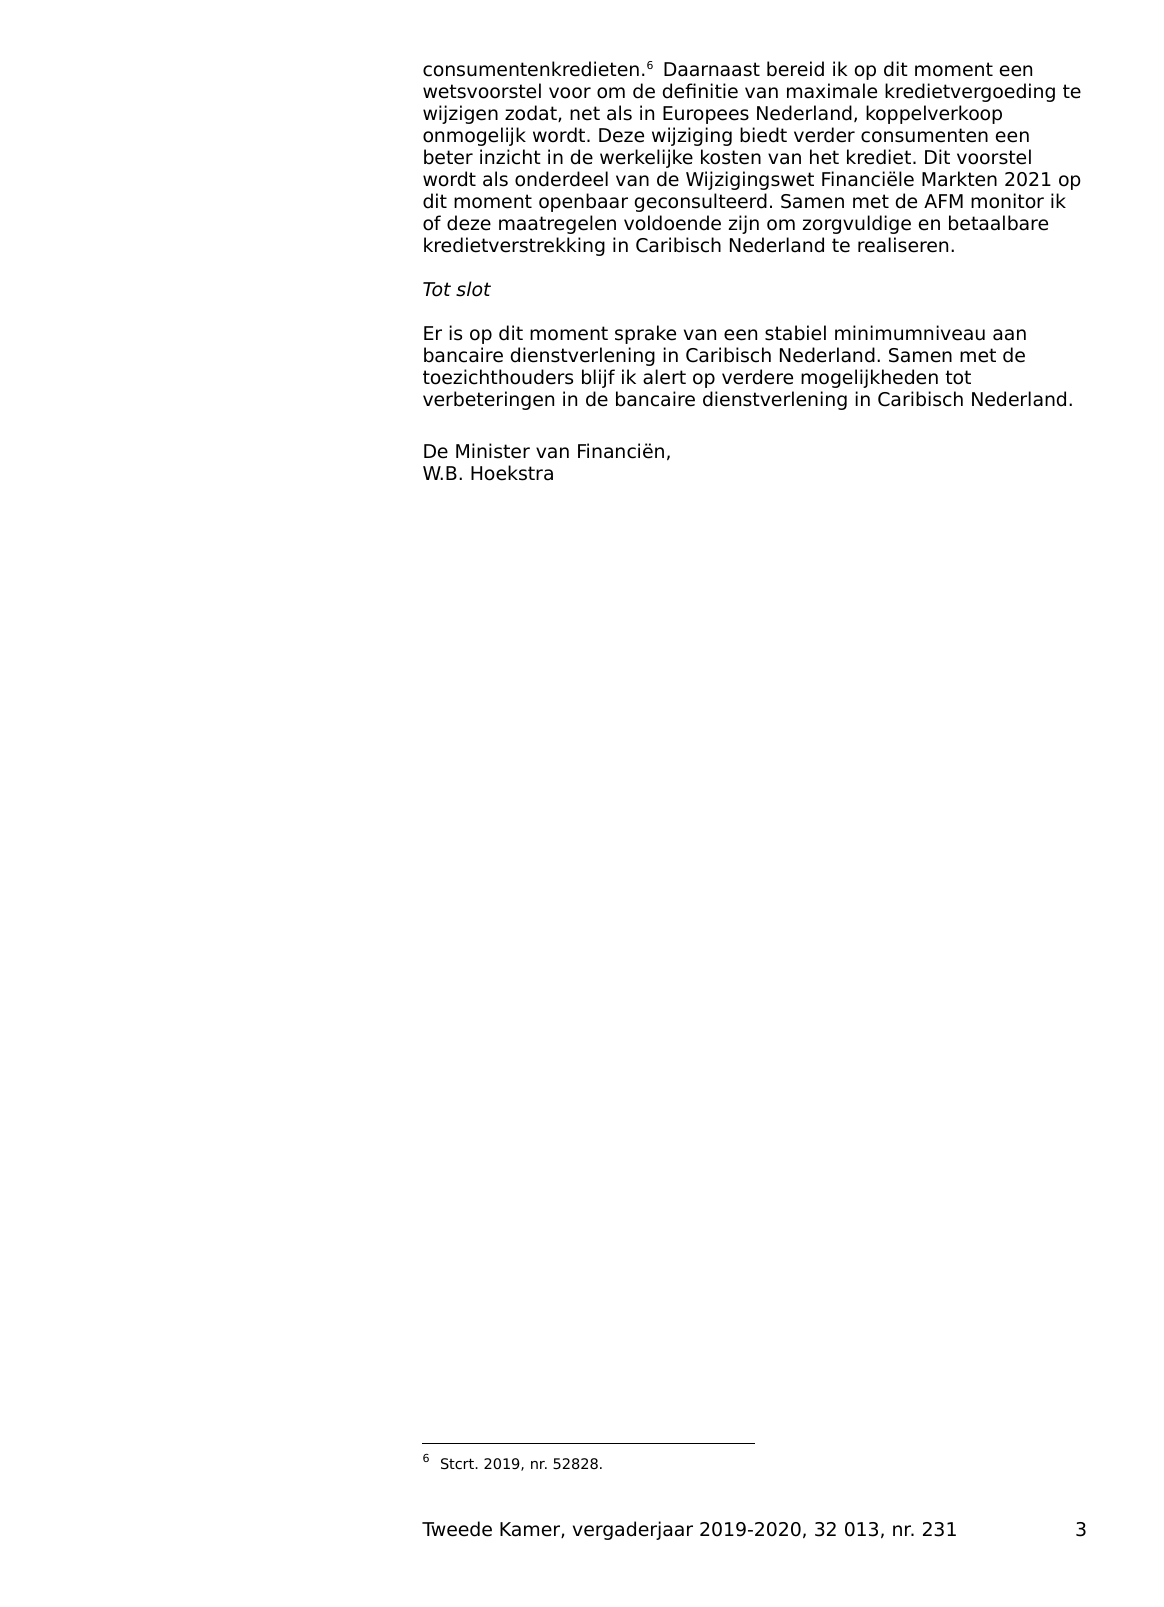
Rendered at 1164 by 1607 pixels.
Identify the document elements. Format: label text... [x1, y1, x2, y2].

text Er is op dit moment sprake van een stabiel minimumniveau aan bancaire dienstverlening in Caribisch Nederland. Samen met de toezichthouders blijf ik alert op verdere mogelijkheden tot verbeteringen in de bancaire dienstverlening in Caribisch Nederland. [422, 323, 1087, 411]
subtitle Tot slot [422, 279, 1087, 301]
text consumentenkredieten. Daarnaast bereid ik op dit moment een wetsvoorstel voor om de definitie van maximale kredietvergoeding te wijzigen zodat, net als in Europees Nederland, koppelverkoop onmogelijk wordt. Deze wijziging biedt verder consumenten een beter inzicht in de werkelijke kosten van het krediet. Dit voorstel wordt als onderdeel van de Wijzigingswet Financiële Markten 2021 op dit moment openbaar geconsulteerd. Samen met de AFM monitor ik of deze maatregelen voldoende zijn om zorgvuldige en betaalbare kredietverstrekking in Caribisch Nederland te realiseren. [422, 59, 1087, 257]
text Stcrt. 2019, nr. 52828. [422, 1452, 1087, 1474]
text De Minister van Financiën, W.B. Hoekstra [422, 441, 1087, 485]
